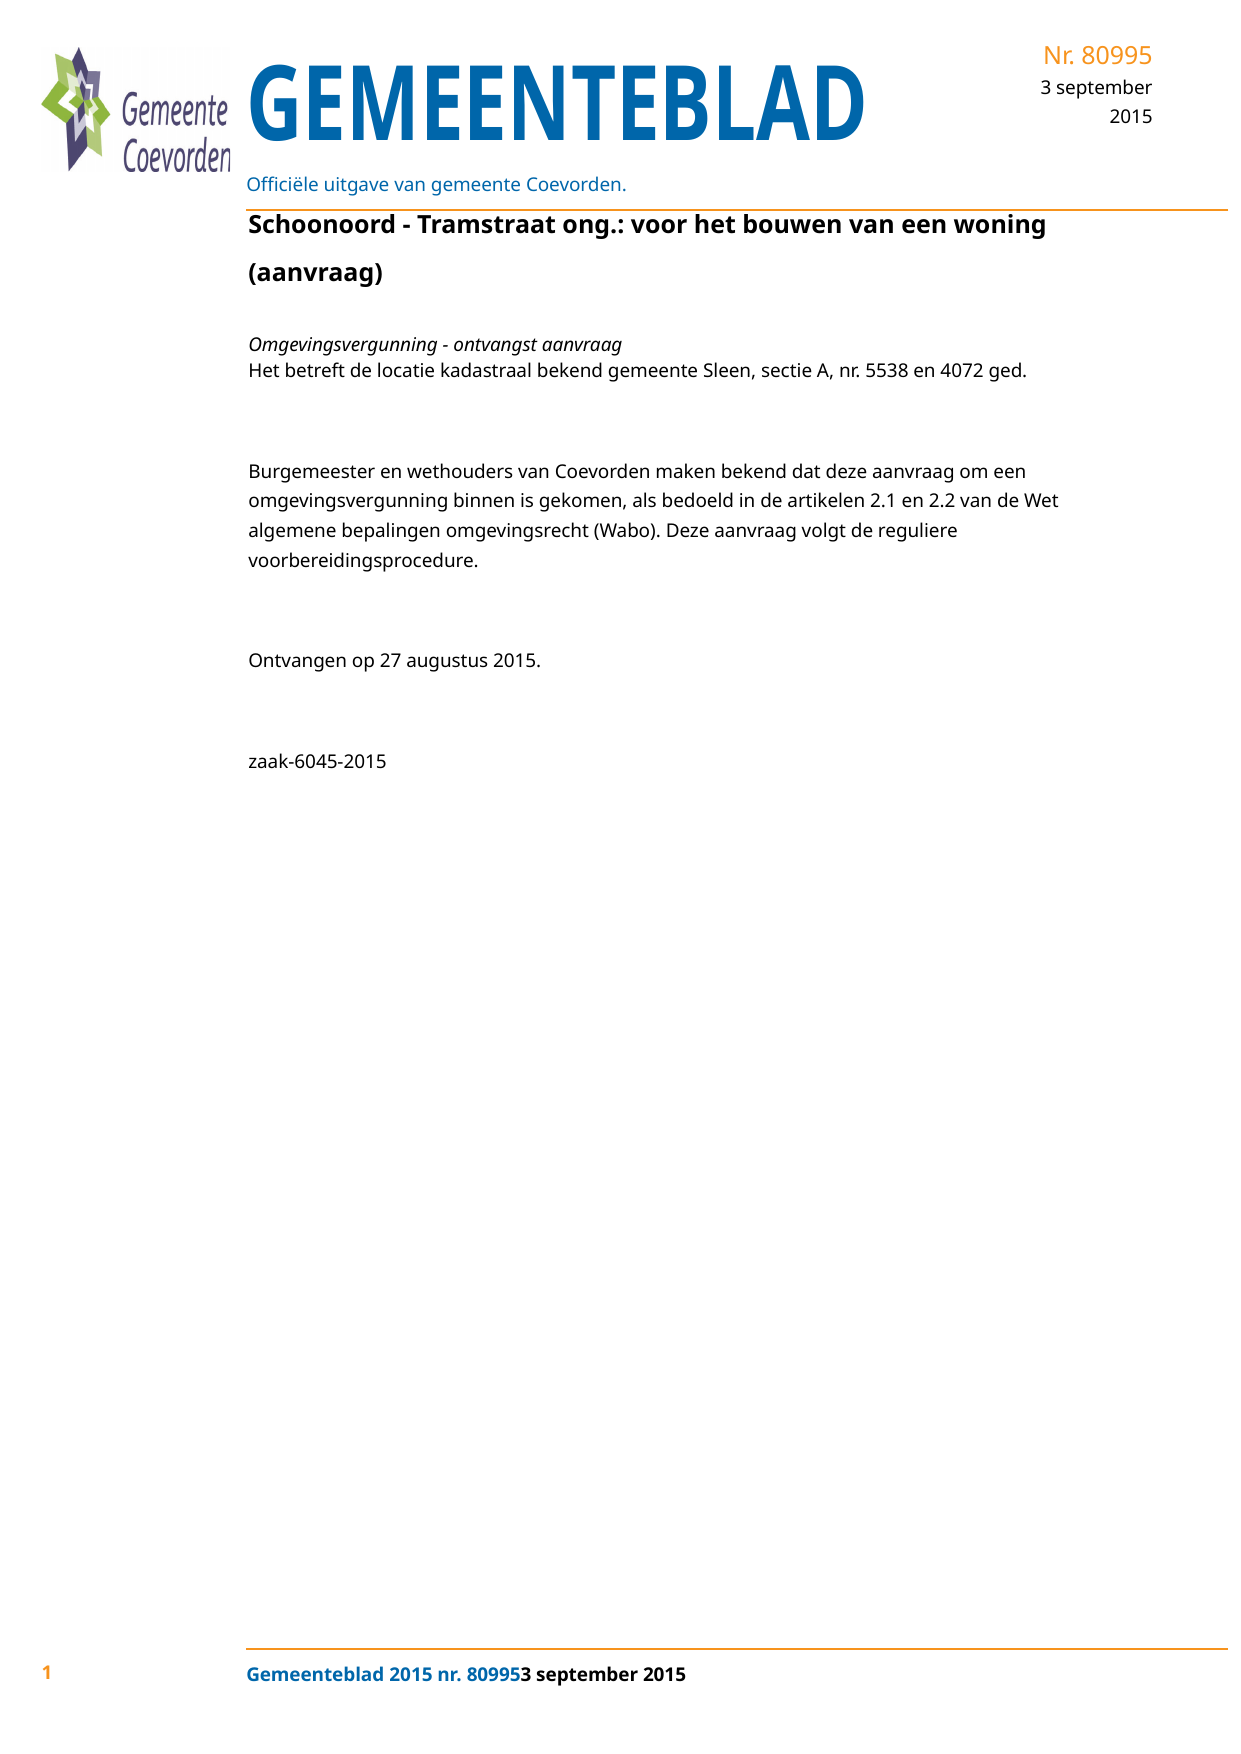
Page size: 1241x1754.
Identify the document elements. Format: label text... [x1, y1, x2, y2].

text Schoonoord - Tramstraat ong.: voor het bouwen van een woning (aanvraag) [248, 211, 1152, 288]
text Het betreft de locatie kadastraal bekend gemeente Sleen, sectie A, nr. 5538 en 4072 ged. [248, 357, 1152, 383]
text zaak-6045-2015 [248, 748, 1152, 774]
text Ontvangen op 27 augustus 2015. [248, 648, 1152, 673]
text Omgevingsvergunning - ontvangst aanvraag [248, 331, 1152, 357]
picture [41, 47, 231, 172]
text Burgemeester en wethouders van Coevorden maken bekend dat deze aanvraag om een omgevingsvergunning binnen is gekomen, als bedoeld in de artikelen 2.1 en 2.2 van de Wet algemene bepalingen omgevingsrecht (Wabo). Deze aanvraag volgt de reguliere voorbereidingsprocedure. [248, 458, 1152, 572]
